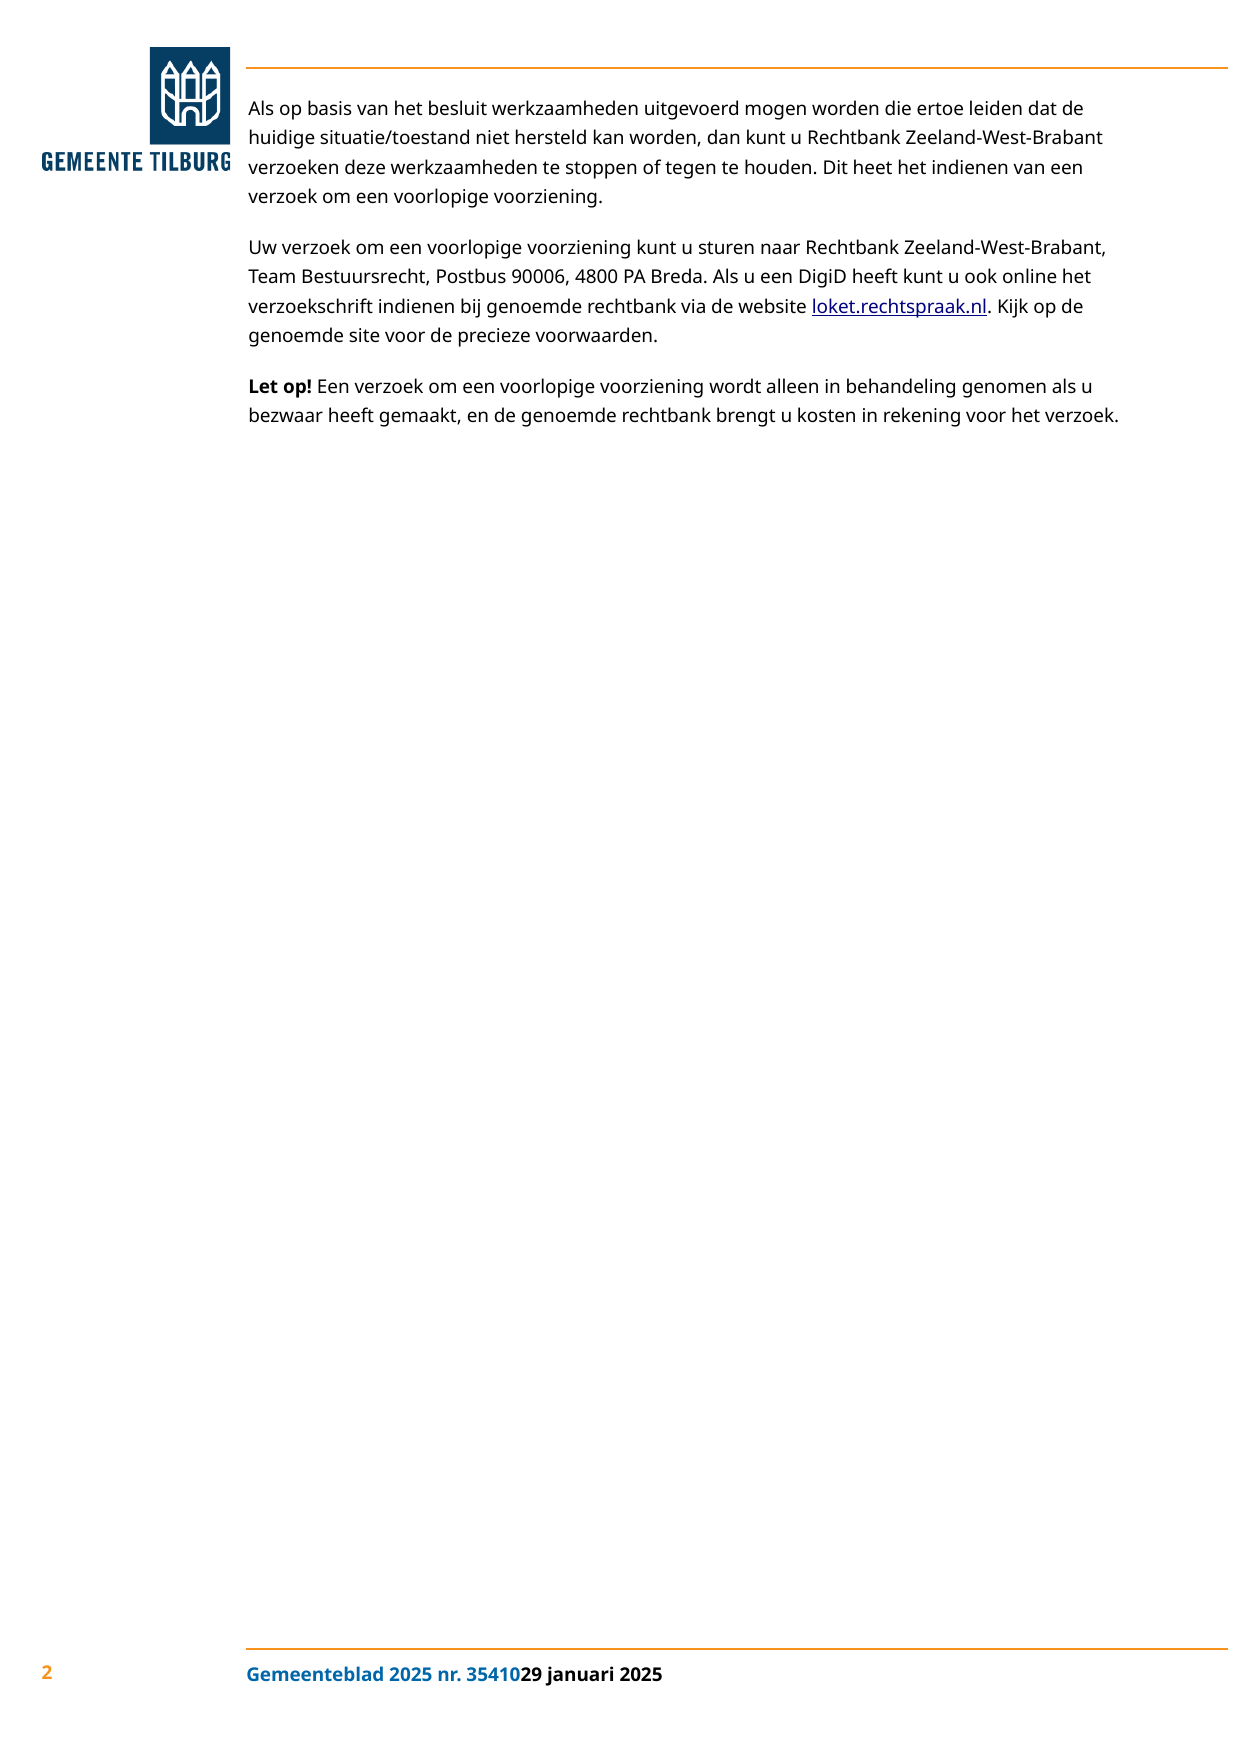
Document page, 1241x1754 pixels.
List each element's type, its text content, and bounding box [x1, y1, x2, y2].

picture [41, 47, 231, 172]
text Als op basis van het besluit werkzaamheden uitgevoerd mogen worden die ertoe leiden dat de huidige situatie/toestand niet hersteld kan worden, dan kunt u Rechtbank Zeeland-West-Brabant verzoeken deze werkzaamheden te stoppen of tegen te houden. Dit heet het indienen van een verzoek om een voorlopige voorziening. [248, 95, 1152, 209]
text Let op! Een verzoek om een voorlopige voorziening wordt alleen in behandeling genomen als u bezwaar heeft gemaakt, en de genoemde rechtbank brengt u kosten in rekening voor het verzoek. [248, 373, 1152, 428]
text Uw verzoek om een voorlopige voorziening kunt u sturen naar Rechtbank Zeeland-West-Brabant, Team Bestuursrecht, Postbus 90006, 4800 PA Breda. Als u een DigiD heeft kunt u ook online het verzoekschrift indienen bij genoemde rechtbank via de website loket.rechtspraak.nl. Kijk op de genoemde site voor de precieze voorwaarden. [248, 234, 1152, 348]
